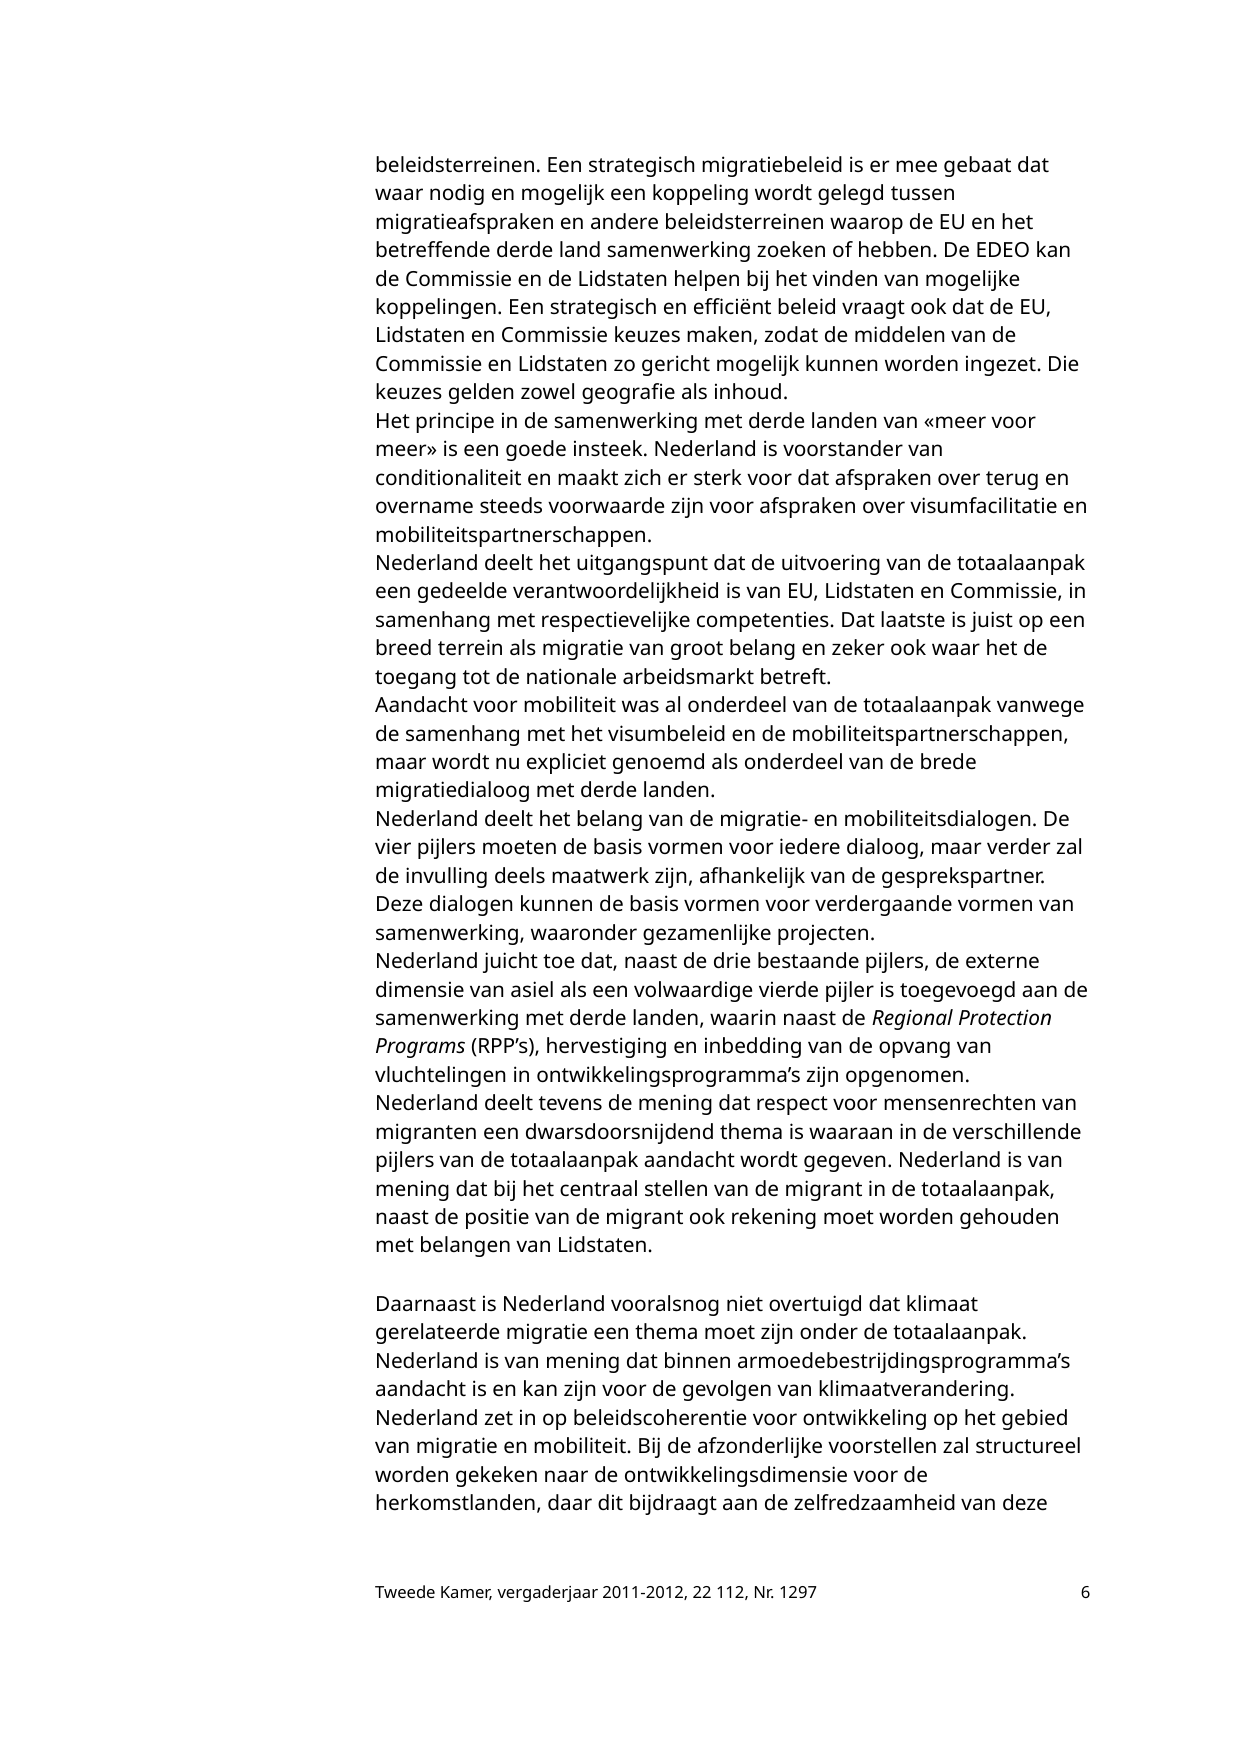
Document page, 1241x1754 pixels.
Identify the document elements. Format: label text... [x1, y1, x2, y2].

text Aandacht voor mobiliteit was al onderdeel van de totaalaanpak vanwege de samenhang met het visumbeleid en de mobiliteitspartnerschappen, maar wordt nu expliciet genoemd als onderdeel van de brede migratiedialoog met derde landen. [375, 690, 1090, 804]
text Nederland deelt het uitgangspunt dat de uitvoering van de totaalaanpak een gedeelde verantwoordelijkheid is van EU, Lidstaten en Commissie, in samenhang met respectievelijke competenties. Dat laatste is juist op een breed terrein als migratie van groot belang en zeker ook waar het de toegang tot de nationale arbeidsmarkt betreft. [375, 548, 1090, 690]
text beleidsterreinen. Een strategisch migratiebeleid is er mee gebaat dat waar nodig en mogelijk een koppeling wordt gelegd tussen migratieafspraken en andere beleidsterreinen waarop de EU en het betreffende derde land samenwerking zoeken of hebben. De EDEO kan de Commissie en de Lidstaten helpen bij het vinden van mogelijke koppelingen. Een strategisch en efficiënt beleid vraagt ook dat de EU, Lidstaten en Commissie keuzes maken, zodat de middelen van de Commissie en Lidstaten zo gericht mogelijk kunnen worden ingezet. Die keuzes gelden zowel geografie als inhoud. [375, 150, 1090, 406]
text Nederland zet in op beleidscoherentie voor ontwikkeling op het gebied van migratie en mobiliteit. Bij de afzonderlijke voorstellen zal structureel worden gekeken naar de ontwikkelingsdimensie voor de herkomstlanden, daar dit bijdraagt aan de zelfredzaamheid van deze [375, 1403, 1090, 1517]
text Nederland juicht toe dat, naast de drie bestaande pijlers, de externe dimensie van asiel als een volwaardige vierde pijler is toegevoegd aan de samenwerking met derde landen, waarin naast de Regional Protection Programs (RPP’s), hervestiging en inbedding van de opvang van vluchtelingen in ontwikkelingsprogramma’s zijn opgenomen. [375, 946, 1090, 1088]
text Daarnaast is Nederland vooralsnog niet overtuigd dat klimaat gerelateerde migratie een thema moet zijn onder de totaalaanpak. Nederland is van mening dat binnen armoedebestrijdingsprogramma’s aandacht is en kan zijn voor de gevolgen van klimaatverandering. [375, 1289, 1090, 1403]
text Het principe in de samenwerking met derde landen van «meer voor meer» is een goede insteek. Nederland is voorstander van conditionaliteit en maakt zich er sterk voor dat afspraken over terug en overname steeds voorwaarde zijn voor afspraken over visumfacilitatie en mobiliteitspartnerschappen. [375, 406, 1090, 548]
text Nederland deelt tevens de mening dat respect voor mensenrechten van migranten een dwarsdoorsnijdend thema is waaraan in de verschillende pijlers van de totaalaanpak aandacht wordt gegeven. Nederland is van mening dat bij het centraal stellen van de migrant in de totaalaanpak, naast de positie van de migrant ook rekening moet worden gehouden met belangen van Lidstaten. [375, 1088, 1090, 1259]
text Nederland deelt het belang van de migratie- en mobiliteitsdialogen. De vier pijlers moeten de basis vormen voor iedere dialoog, maar verder zal de invulling deels maatwerk zijn, afhankelijk van de gesprekspartner. Deze dialogen kunnen de basis vormen voor verdergaande vormen van samenwerking, waaronder gezamenlijke projecten. [375, 804, 1090, 946]
